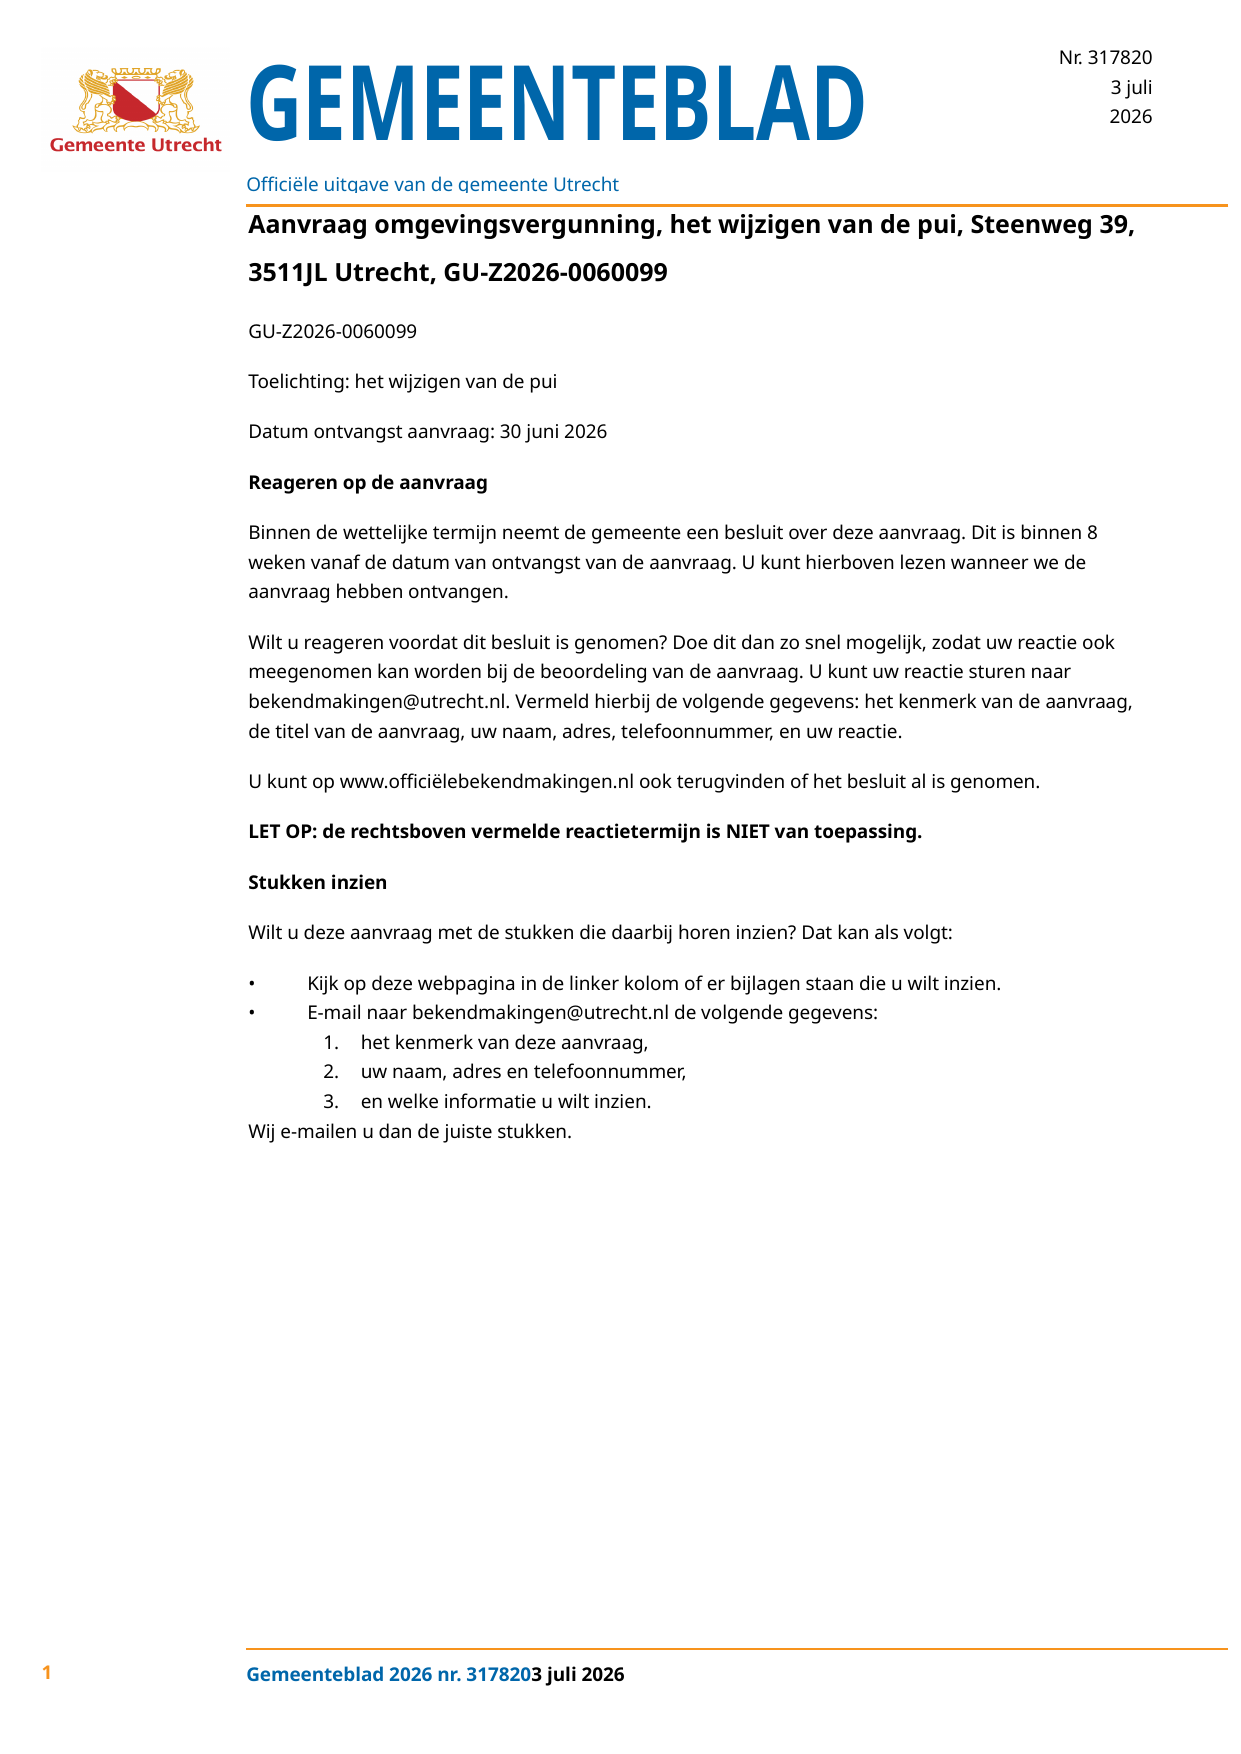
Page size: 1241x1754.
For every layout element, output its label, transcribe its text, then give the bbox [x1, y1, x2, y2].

list uw naam, adres en telefoonnummer, [323, 1059, 1152, 1084]
list Kijk op deze webpagina in de linker kolom of er bijlagen staan die u wilt inzien. [248, 970, 1152, 996]
text Binnen de wettelijke termijn neemt de gemeente een besluit over deze aanvraag. Dit is binnen 8 weken vanaf de datum van ontvangst van de aanvraag. U kunt hierboven lezen wanneer we de aanvraag hebben ontvangen. [248, 519, 1152, 604]
text U kunt op www.officiëlebekendmakingen.nl ook terugvinden of het besluit al is genomen. [248, 768, 1152, 794]
text Toelichting: het wijzigen van de pui [248, 368, 1152, 394]
text Reageren op de aanvraag [248, 469, 1152, 495]
text Aanvraag omgevingsvergunning, het wijzigen van de pui, Steenweg 39, 3511JL Utrecht, GU-Z2026-0060099 [248, 207, 1152, 288]
text Datum ontvangst aanvraag: 30 juni 2026 [248, 419, 1152, 444]
picture [41, 47, 231, 172]
text GU-Z2026-0060099 [248, 318, 1152, 344]
list en welke informatie u wilt inzien. [323, 1088, 1152, 1114]
text Wilt u reageren voordat dit besluit is genomen? Doe dit dan zo snel mogelijk, zodat uw reactie ook meegenomen kan worden bij de beoordeling van de aanvraag. U kunt uw reactie sturen naar bekendmakingen@utrecht.nl. Vermeld hierbij de volgende gegevens: het kenmerk van de aanvraag, de titel van de aanvraag, uw naam, adres, telefoonnummer, en uw reactie. [248, 629, 1152, 744]
list het kenmerk van deze aanvraag, [323, 1029, 1152, 1055]
list E-mail naar bekendmakingen@utrecht.nl de volgende gegevens: [248, 999, 1152, 1025]
text Wij e-mailen u dan de juiste stukken. [248, 1118, 1152, 1144]
text Stukken inzien [248, 869, 1152, 895]
text LET OP: de rechtsboven vermelde reactietermijn is NIET van toepassing. [248, 819, 1152, 844]
text Wilt u deze aanvraag met de stukken die daarbij horen inzien? Dat kan als volgt: [248, 919, 1152, 945]
